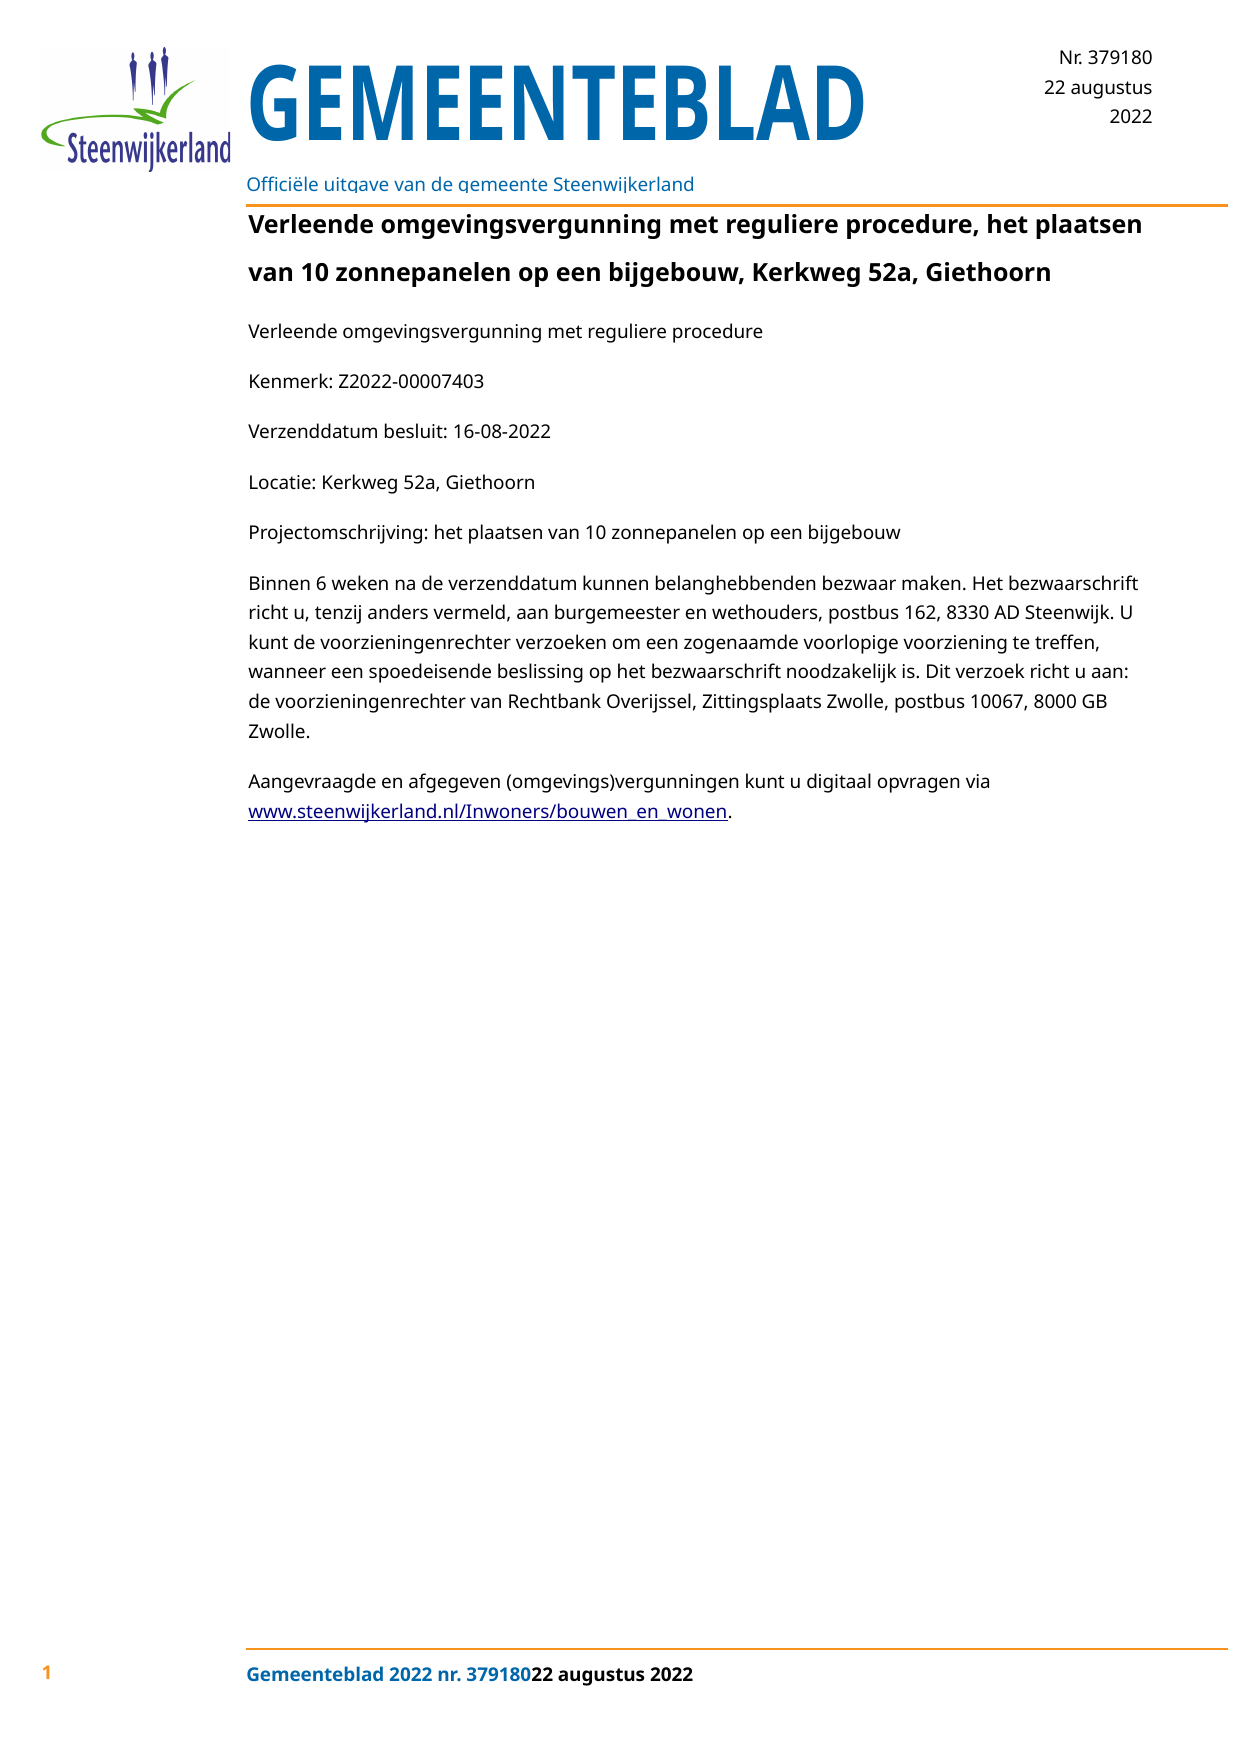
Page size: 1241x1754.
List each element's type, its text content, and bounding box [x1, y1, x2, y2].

text Verleende omgevingsvergunning met reguliere procedure [248, 318, 1152, 344]
text Locatie: Kerkweg 52a, Giethoorn [248, 469, 1152, 495]
text Verzenddatum besluit: 16-08-2022 [248, 419, 1152, 444]
text Verleende omgevingsvergunning met reguliere procedure, het plaatsen van 10 zonnepanelen op een bijgebouw, Kerkweg 52a, Giethoorn [248, 207, 1152, 288]
text Binnen 6 weken na de verzenddatum kunnen belanghebbenden bezwaar maken. Het bezwaarschrift richt u, tenzij anders vermeld, aan burgemeester en wethouders, postbus 162, 8330 AD Steenwijk. U kunt de voorzieningenrechter verzoeken om een zogenaamde voorlopige voorziening te treffen, wanneer een spoedeisende beslissing op het bezwaarschrift noodzakelijk is. Dit verzoek richt u aan: de voorzieningenrechter van Rechtbank Overijssel, Zittingsplaats Zwolle, postbus 10067, 8000 GB Zwolle. [248, 570, 1152, 744]
text Kenmerk: Z2022-00007403 [248, 368, 1152, 394]
text Aangevraagde en afgegeven (omgevings)vergunningen kunt u digitaal opvragen via www.steenwijkerland.nl/Inwoners/bouwen_en_wonen. [248, 768, 1152, 824]
text Projectomschrijving: het plaatsen van 10 zonnepanelen op een bijgebouw [248, 519, 1152, 545]
picture [41, 47, 231, 172]
